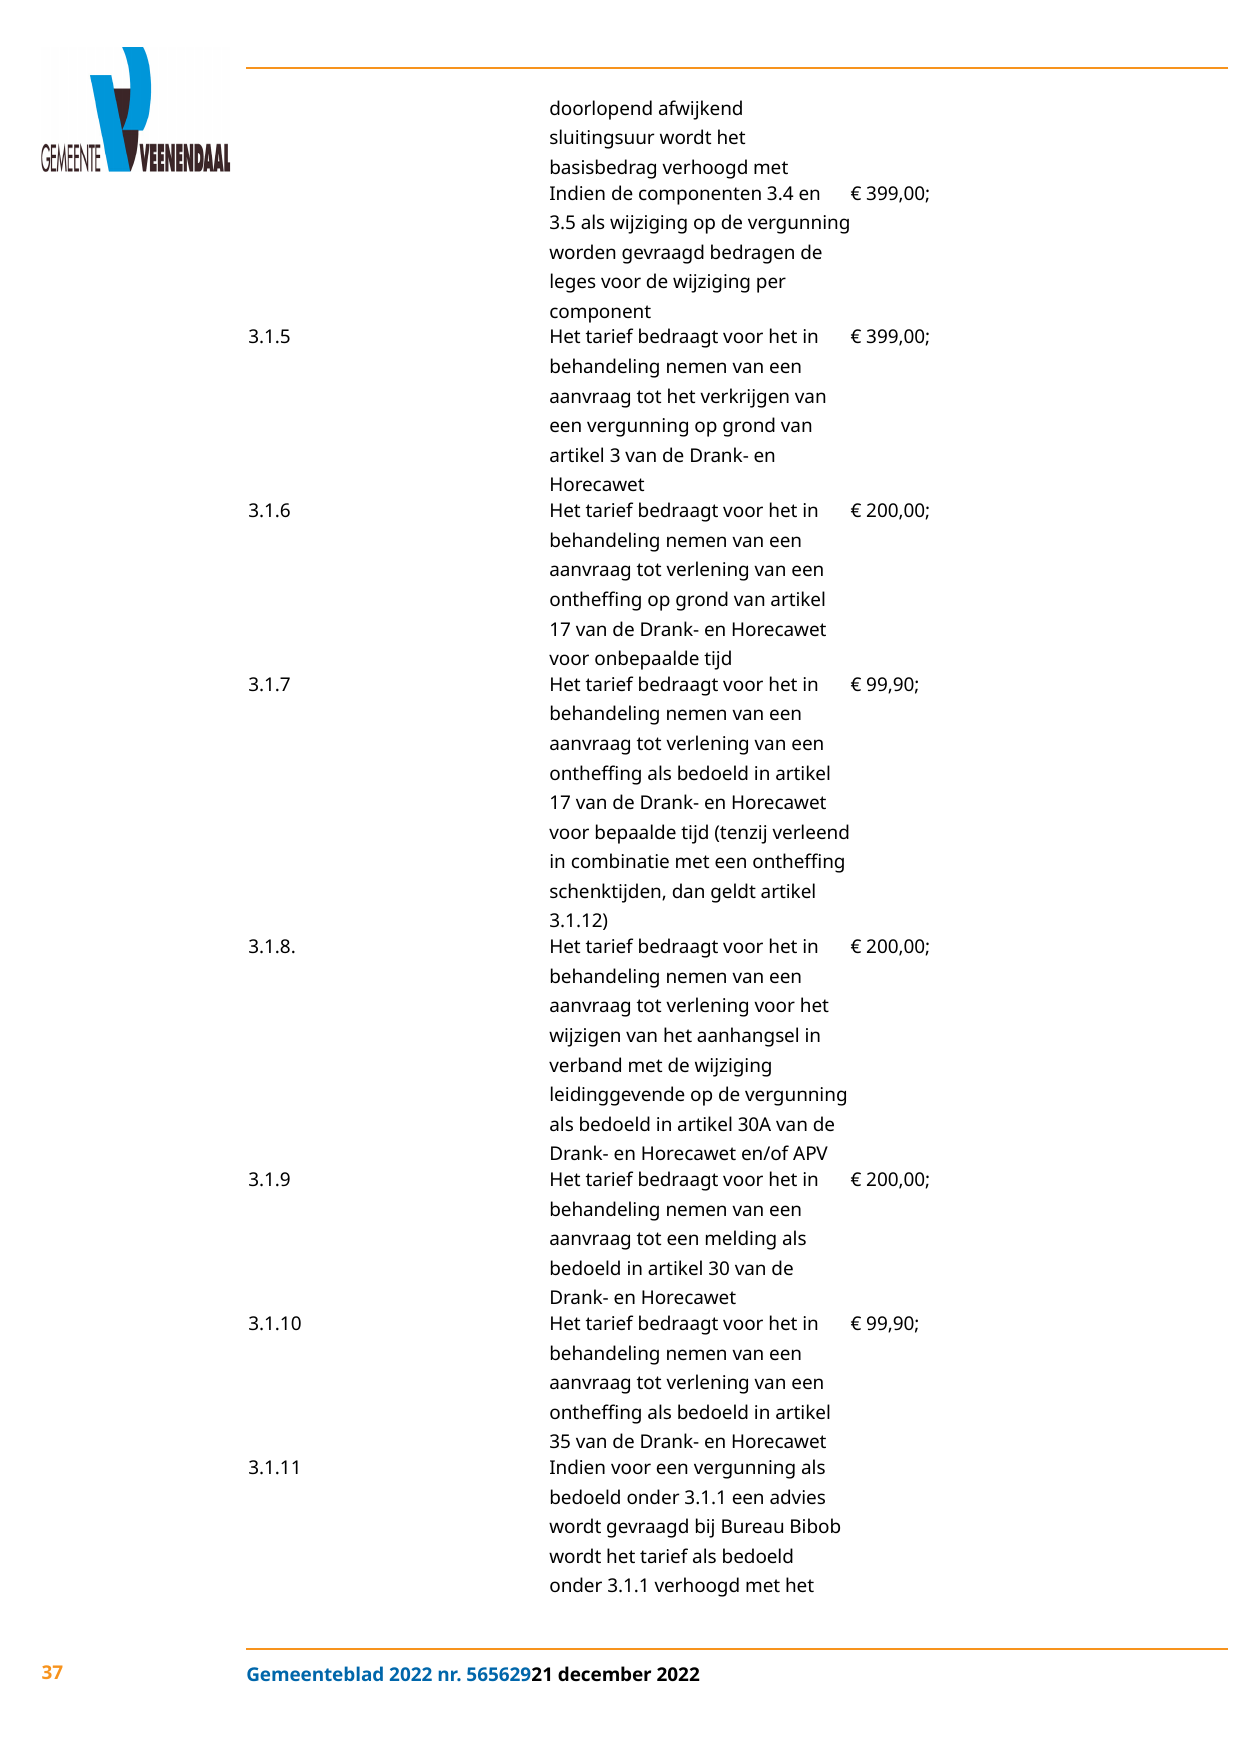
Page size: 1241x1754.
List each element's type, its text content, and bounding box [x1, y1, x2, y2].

table_cell Het tarief bedraagt voor het in behandeling nemen van een aanvraag tot verlening van een ontheffing als bedoeld in artikel 35 van de Drank- en Horecawet [549, 1310, 850, 1454]
picture [123, 47, 231, 172]
table_cell 3.1.5 [248, 324, 549, 497]
table_cell 3.1.11 [248, 1454, 549, 1598]
table_cell € 99,90; [850, 1310, 1152, 1454]
table_cell € 399,00; [850, 180, 1152, 324]
table_cell 3.1.8. [248, 934, 549, 1166]
table_cell 3.1.6 [248, 498, 549, 671]
table_cell doorlopend afwijkend sluitingsuur wordt het basisbedrag verhoogd met [549, 95, 850, 180]
table_cell [850, 1454, 1152, 1598]
table_cell [248, 180, 549, 324]
table_cell Het tarief bedraagt voor het in behandeling nemen van een aanvraag tot het verkrijgen van een vergunning op grond van artikel 3 van de Drank- en Horecawet [549, 324, 850, 497]
table_cell € 200,00; [850, 1166, 1152, 1310]
table_cell € 200,00; [850, 498, 1152, 671]
table_cell Het tarief bedraagt voor het in behandeling nemen van een aanvraag tot verlening van een ontheffing op grond van artikel 17 van de Drank- en Horecawet voor onbepaalde tijd [549, 498, 850, 671]
picture [41, 47, 130, 172]
table_cell Het tarief bedraagt voor het in behandeling nemen van een aanvraag tot een melding als bedoeld in artikel 30 van de Drank- en Horecawet [549, 1166, 850, 1310]
table_cell [248, 95, 549, 180]
table_cell Het tarief bedraagt voor het in behandeling nemen van een aanvraag tot verlening voor het wijzigen van het aanhangsel in verband met de wijziging leidinggevende op de vergunning als bedoeld in artikel 30A van de Drank- en Horecawet en/of APV [549, 934, 850, 1166]
table_cell € 99,90; [850, 671, 1152, 933]
table_cell [850, 95, 1152, 180]
table_cell Indien voor een vergunning als bedoeld onder 3.1.1 een advies wordt gevraagd bij Bureau Bibob wordt het tarief als bedoeld onder 3.1.1 verhoogd met het [549, 1454, 850, 1598]
table_cell € 200,00; [850, 934, 1152, 1166]
table_cell 3.1.9 [248, 1166, 549, 1310]
table_cell € 399,00; [850, 324, 1152, 497]
table_cell Indien de componenten 3.4 en 3.5 als wijziging op de vergunning worden gevraagd bedragen de leges voor de wijziging per component [549, 180, 850, 324]
table_cell 3.1.7 [248, 671, 549, 933]
table_cell 3.1.10 [248, 1310, 549, 1454]
table_cell Het tarief bedraagt voor het in behandeling nemen van een aanvraag tot verlening van een ontheffing als bedoeld in artikel 17 van de Drank- en Horecawet voor bepaalde tijd (tenzij verleend in combinatie met een ontheffing schenktijden, dan geldt artikel 3.1.12) [549, 671, 850, 933]
